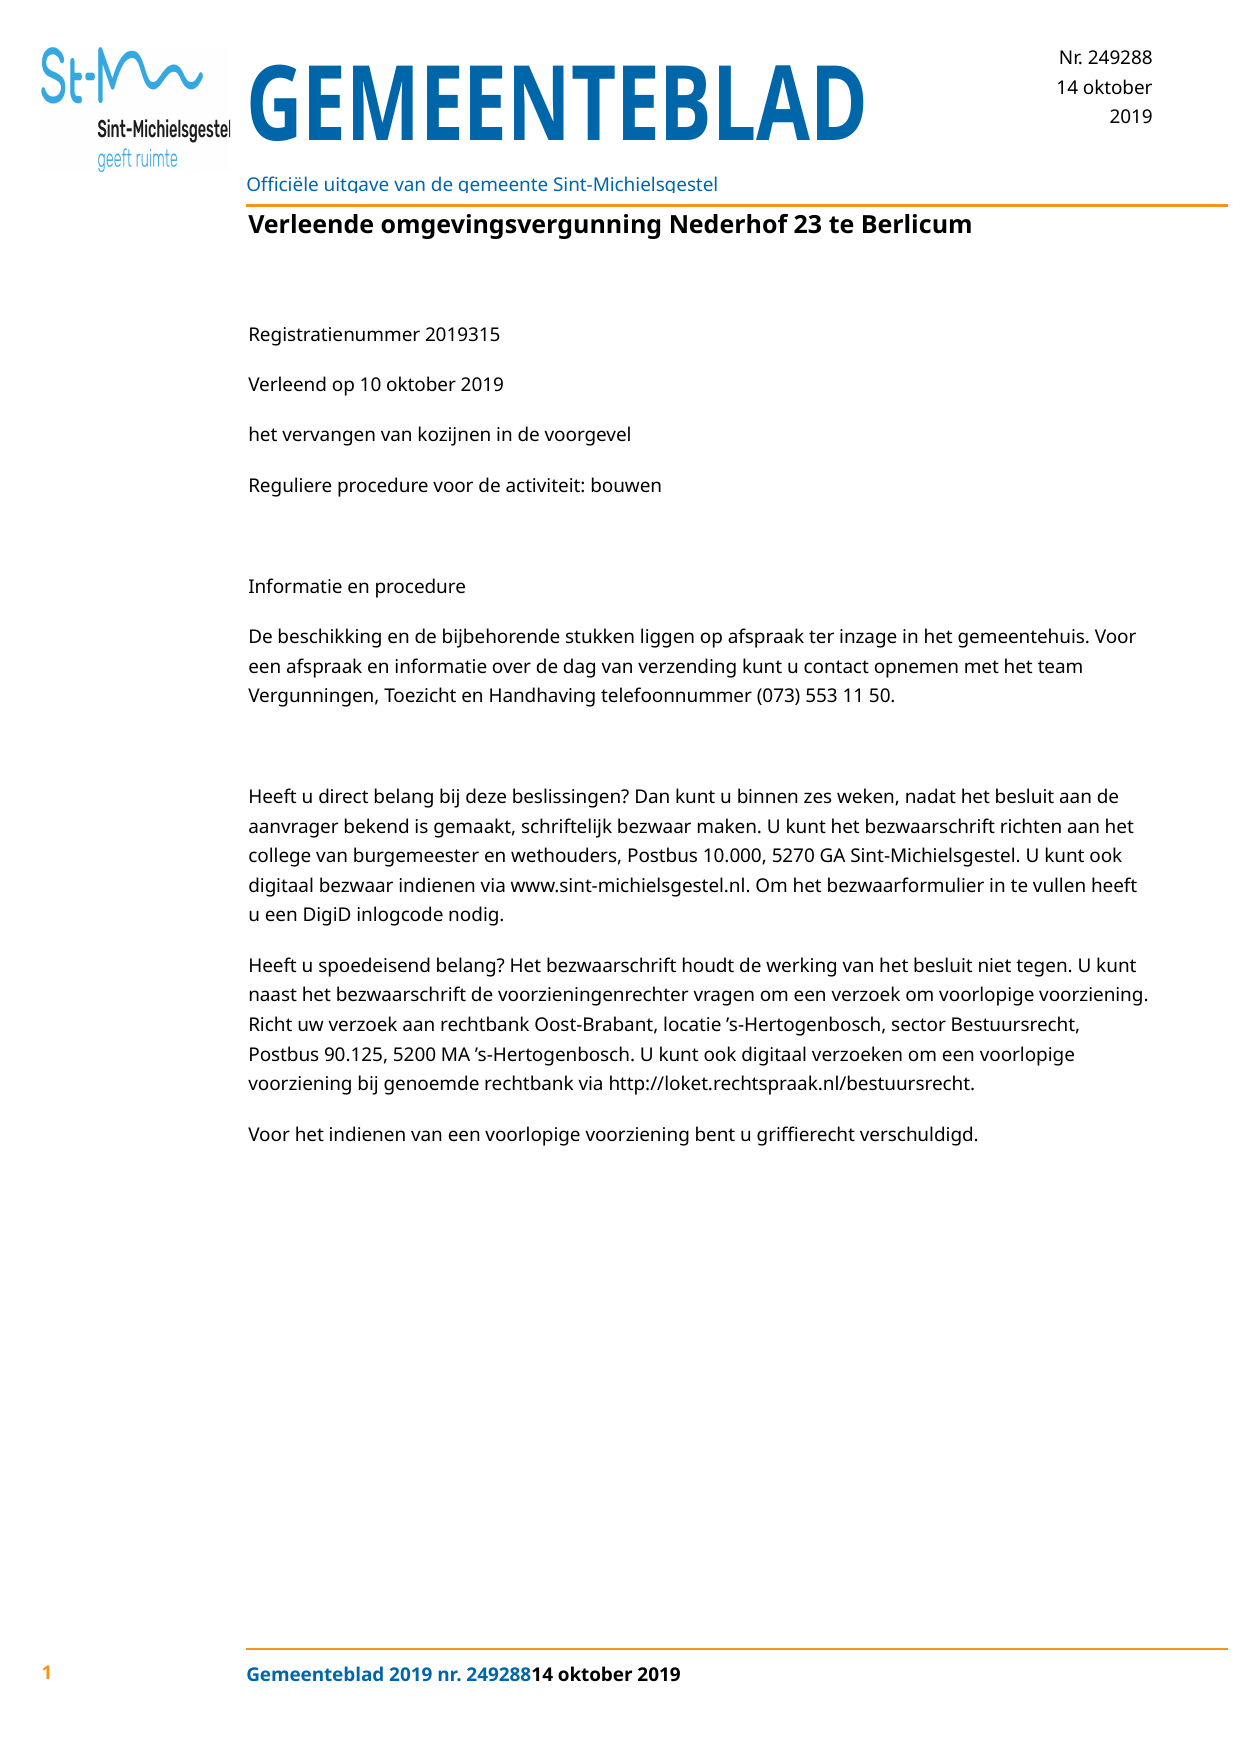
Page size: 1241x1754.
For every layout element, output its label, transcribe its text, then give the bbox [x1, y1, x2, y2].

text Registratienummer 2019315 [248, 321, 1152, 346]
picture [41, 47, 231, 172]
text De beschikking en de bijbehorende stukken liggen op afspraak ter inzage in het gemeentehuis. Voor een afspraak en informatie over de dag van verzending kunt u contact opnemen met het team Vergunningen, Toezicht en Handhaving telefoonnummer (073) 553 11 50. [248, 623, 1152, 708]
text het vervangen van kozijnen in de voorgevel [248, 422, 1152, 447]
text Informatie en procedure [248, 573, 1152, 598]
text Voor het indienen van een voorlopige voorziening bent u griffierecht verschuldigd. [248, 1121, 1152, 1146]
text Reguliere procedure voor de activiteit: bouwen [248, 472, 1152, 498]
text Verleend op 10 oktober 2019 [248, 371, 1152, 397]
text Heeft u spoedeisend belang? Het bezwaarschrift houdt de werking van het besluit niet tegen. U kunt naast het bezwaarschrift de voorzieningenrechter vragen om een verzoek om voorlopige voorziening. Richt uw verzoek aan rechtbank Oost-Brabant, locatie ’s-Hertogenbosch, sector Bestuursrecht, Postbus 90.125, 5200 MA ’s-Hertogenbosch. U kunt ook digitaal verzoeken om een voorlopige voorziening bij genoemde rechtbank via http://loket.rechtspraak.nl/bestuursrecht. [248, 952, 1152, 1096]
text Heeft u direct belang bij deze beslissingen? Dan kunt u binnen zes weken, nadat het besluit aan de aanvrager bekend is gemaakt, schriftelijk bezwaar maken. U kunt het bezwaarschrift richten aan het college van burgemeester en wethouders, Postbus 10.000, 5270 GA Sint-Michielsgestel. U kunt ook digitaal bezwaar indienen via www.sint-michielsgestel.nl. Om het bezwaarformulier in te vullen heeft u een DigiD inlogcode nodig. [248, 783, 1152, 927]
text Verleende omgevingsvergunning Nederhof 23 te Berlicum [248, 207, 1152, 241]
